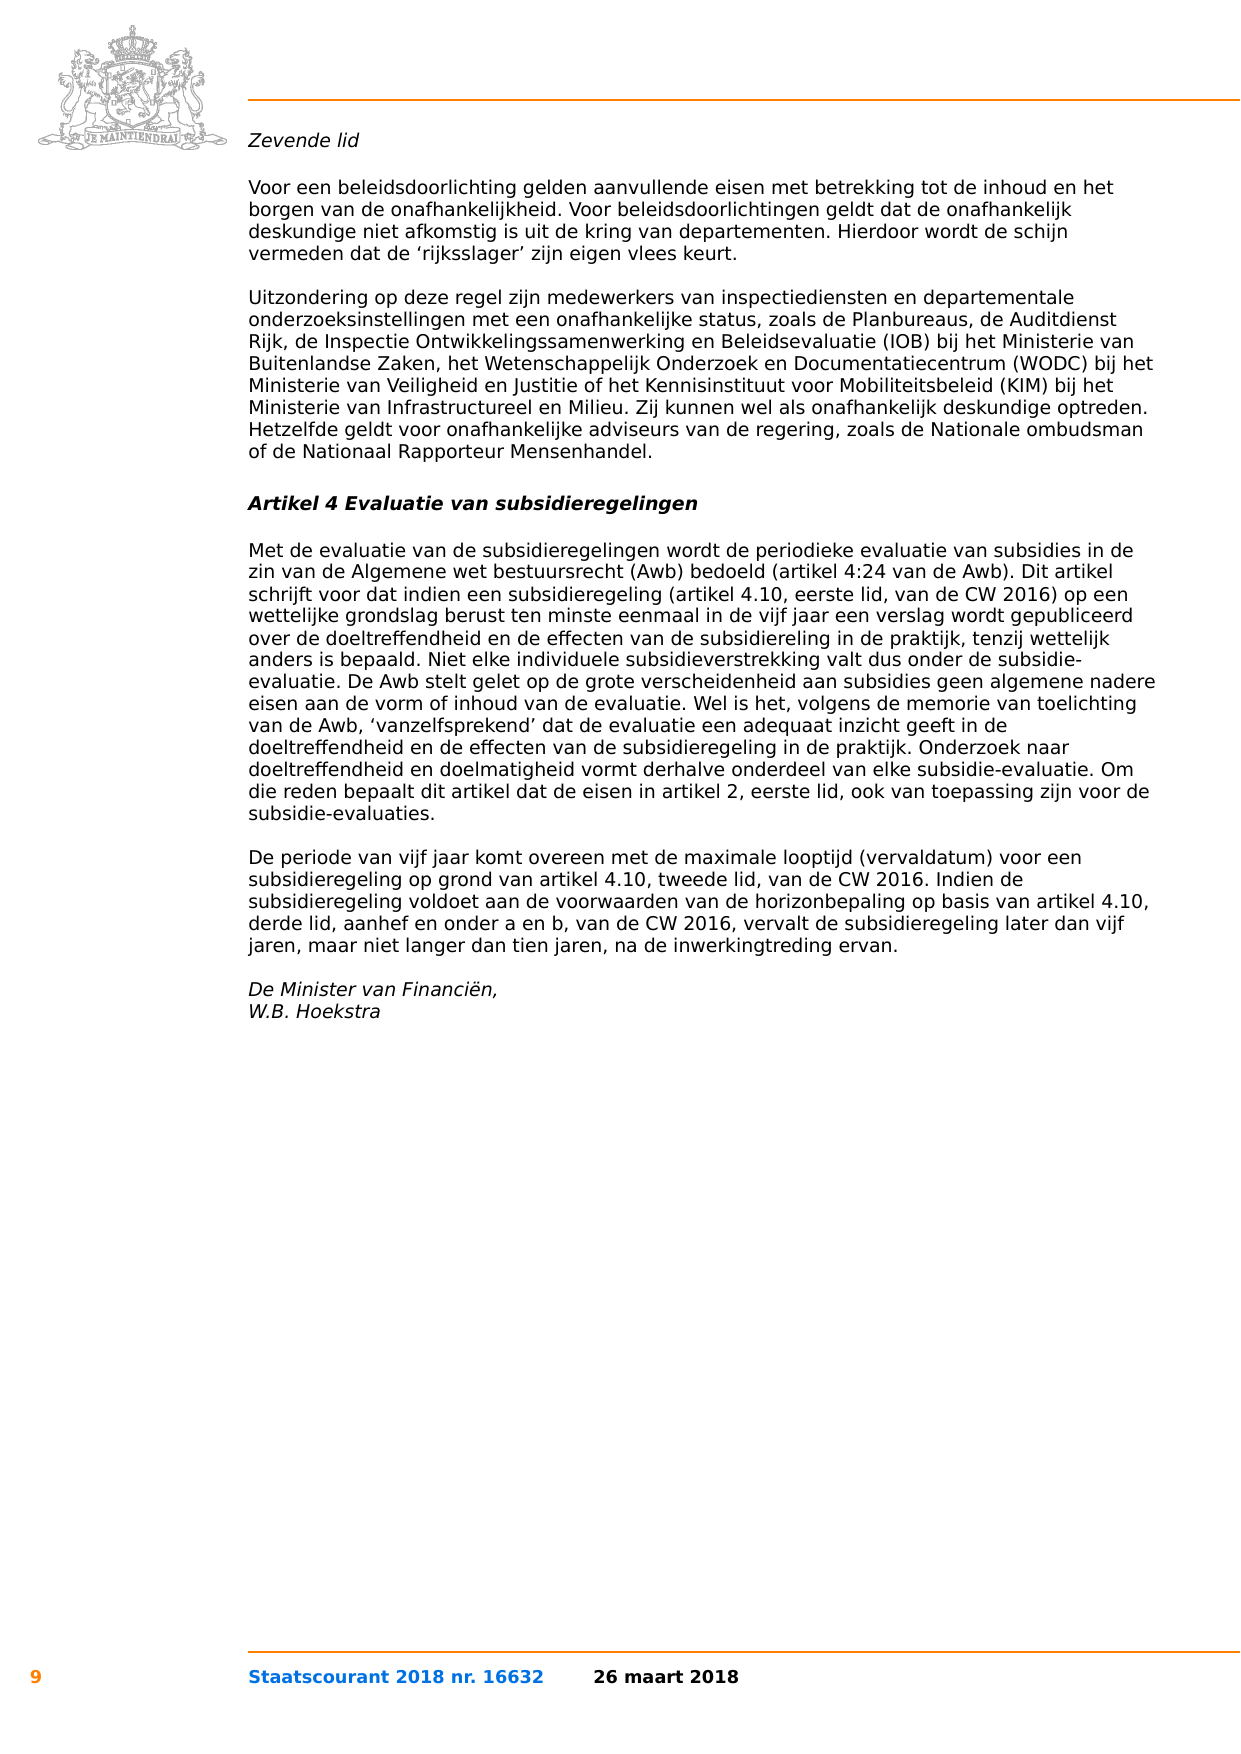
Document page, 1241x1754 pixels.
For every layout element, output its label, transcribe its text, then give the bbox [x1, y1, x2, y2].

text Met de evaluatie van de subsidieregelingen wordt de periodieke evaluatie van subsidies in de zin van de Algemene wet bestuursrecht (Awb) bedoeld (artikel 4:24 van de Awb). Dit artikel schrijft voor dat indien een subsidieregeling (artikel 4.10, eerste lid, van de CW 2016) op een wettelijke grondslag berust ten minste eenmaal in de vijf jaar een verslag wordt gepubliceerd over de doeltreffendheid en de effecten van de subsidiereling in de praktijk, tenzij wettelijk anders is bepaald. Niet elke individuele subsidieverstrekking valt dus onder de subsidie-evaluatie. De Awb stelt gelet op de grote verscheidenheid aan subsidies geen algemene nadere eisen aan de vorm of inhoud van de evaluatie. Wel is het, volgens de memorie van toelichting van de Awb, ‘vanzelfsprekend’ dat de evaluatie een adequaat inzicht geeft in de doeltreffendheid en de effecten van de subsidieregeling in de praktijk. Onderzoek naar doeltreffendheid en doelmatigheid vormt derhalve onderdeel van elke subsidie-evaluatie. Om die reden bepaalt dit artikel dat de eisen in artikel 2, eerste lid, ook van toepassing zijn voor de subsidie-evaluaties. [248, 539, 1163, 825]
subtitle Zevende lid [248, 130, 1163, 152]
picture [38, 25, 227, 150]
text De Minister van Financiën, W.B. Hoekstra [248, 979, 1163, 1023]
subtitle Artikel 4 Evaluatie van subsidieregelingen [248, 492, 1163, 514]
text Voor een beleidsdoorlichting gelden aanvullende eisen met betrekking tot de inhoud en het borgen van de onafhankelijkheid. Voor beleidsdoorlichtingen geldt dat de onafhankelijk deskundige niet afkomstig is uit de kring van departementen. Hierdoor wordt de schijn vermeden dat de ‘rijksslager’ zijn eigen vlees keurt. [248, 177, 1163, 265]
text Uitzondering op deze regel zijn medewerkers van inspectiediensten en departementale onderzoeksinstellingen met een onafhankelijke status, zoals de Planbureaus, de Auditdienst Rijk, de Inspectie Ontwikkelingssamenwerking en Beleidsevaluatie (IOB) bij het Ministerie van Buitenlandse Zaken, het Wetenschappelijk Onderzoek en Documentatiecentrum (WODC) bij het Ministerie van Veiligheid en Justitie of het Kennisinstituut voor Mobiliteitsbeleid (KIM) bij het Ministerie van Infrastructureel en Milieu. Zij kunnen wel als onafhankelijk deskundige optreden. Hetzelfde geldt voor onafhankelijke adviseurs van de regering, zoals de Nationale ombudsman of de Nationaal Rapporteur Mensenhandel. [248, 287, 1163, 462]
text De periode van vijf jaar komt overeen met de maximale looptijd (vervaldatum) voor een subsidieregeling op grond van artikel 4.10, tweede lid, van de CW 2016. Indien de subsidieregeling voldoet aan de voorwaarden van de horizonbepaling op basis van artikel 4.10, derde lid, aanhef en onder a en b, van de CW 2016, vervalt de subsidieregeling later dan vijf jaren, maar niet langer dan tien jaren, na de inwerkingtreding ervan. [248, 847, 1163, 957]
